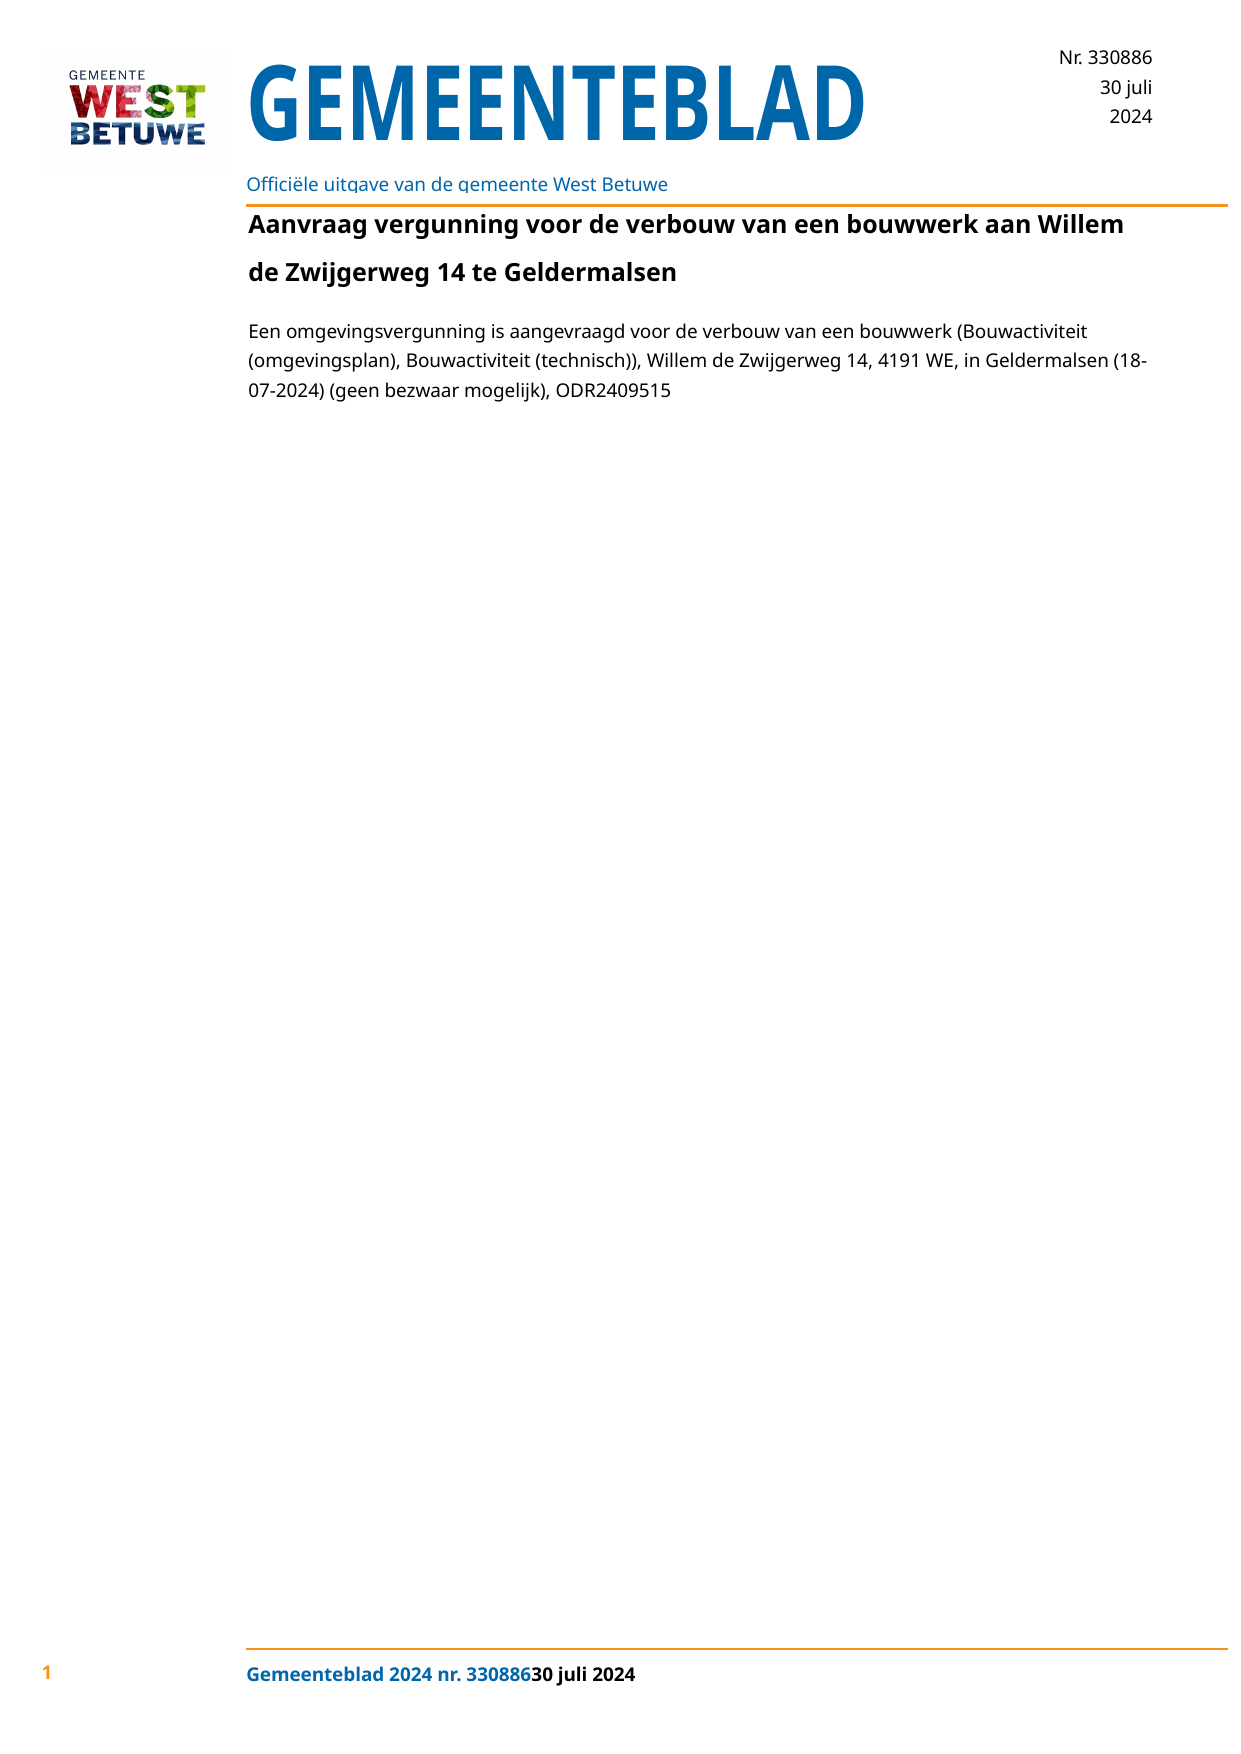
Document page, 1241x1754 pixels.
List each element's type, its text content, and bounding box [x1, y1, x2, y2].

text Een omgevingsvergunning is aangevraagd voor de verbouw van een bouwwerk (Bouwactiviteit (omgevingsplan), Bouwactiviteit (technisch)), Willem de Zwijgerweg 14, 4191 WE, in Geldermalsen (18-07-2024) (geen bezwaar mogelijk), ODR2409515 [248, 318, 1152, 403]
text Aanvraag vergunning voor de verbouw van een bouwwerk aan Willem de Zwijgerweg 14 te Geldermalsen [248, 207, 1152, 288]
picture [41, 47, 231, 172]
